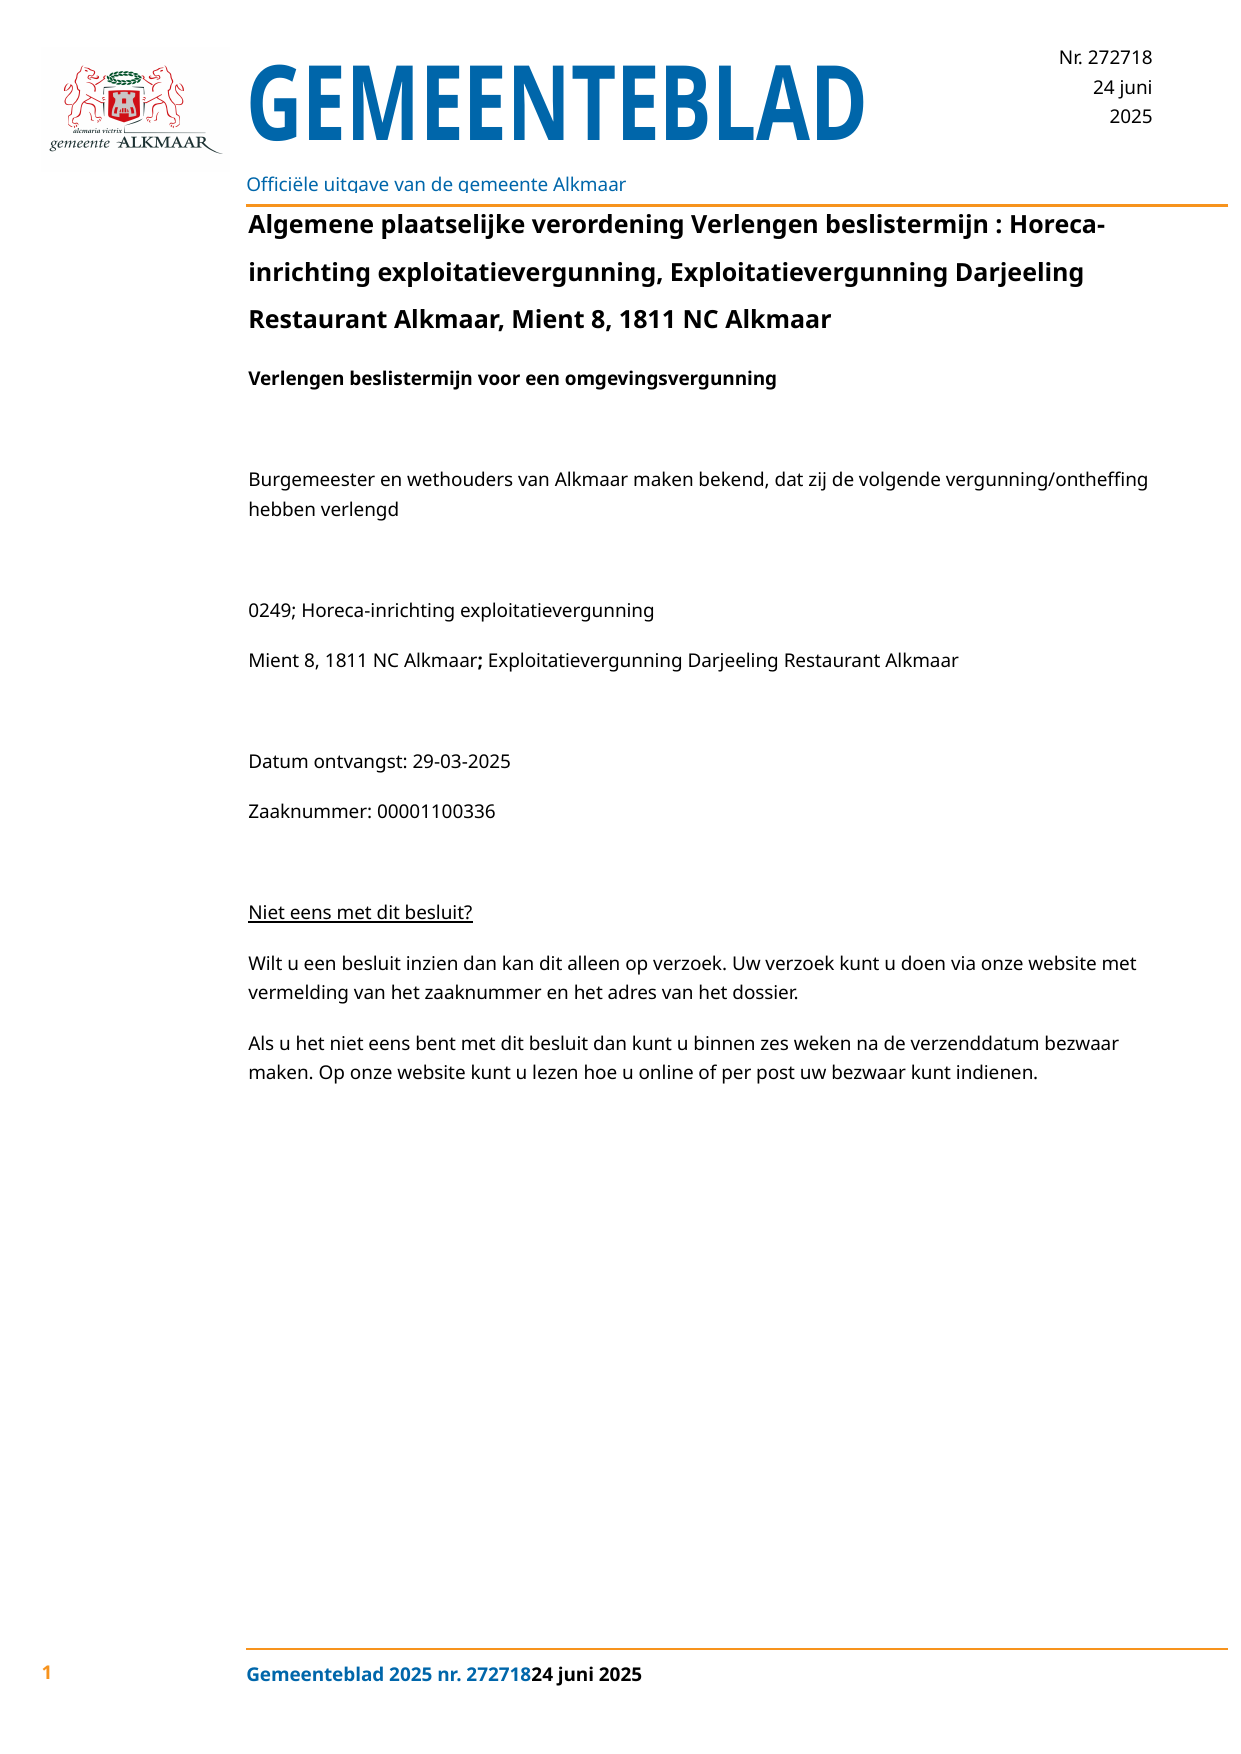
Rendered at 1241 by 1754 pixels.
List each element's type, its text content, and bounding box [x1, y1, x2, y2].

text Burgemeester en wethouders van Alkmaar maken bekend, dat zij de volgende vergunning/ontheffing hebben verlengd [248, 466, 1152, 522]
text Als u het niet eens bent met dit besluit dan kunt u binnen zes weken na de verzenddatum bezwaar maken. Op onze website kunt u lezen hoe u online of per post uw bezwaar kunt indienen. [248, 1030, 1152, 1085]
text Wilt u een besluit inzien dan kan dit alleen op verzoek. Uw verzoek kunt u doen via onze website met vermelding van het zaaknummer en het adres van het dossier. [248, 950, 1152, 1005]
text Verlengen beslistermijn voor een omgevingsvergunning [248, 366, 1152, 391]
text Mient 8, 1811 NC Alkmaar; Exploitatievergunning Darjeeling Restaurant Alkmaar [248, 647, 1152, 673]
text Algemene plaatselijke verordening Verlengen beslistermijn : Horeca-inrichting exploitatievergunning, Exploitatievergunning Darjeeling Restaurant Alkmaar, Mient 8, 1811 NC Alkmaar [248, 207, 1152, 336]
text Zaaknummer: 00001100336 [248, 798, 1152, 824]
text Niet eens met dit besluit? [248, 899, 1152, 925]
text Datum ontvangst: 29-03-2025 [248, 748, 1152, 774]
picture [41, 47, 231, 172]
text 0249; Horeca-inrichting exploitatievergunning [248, 597, 1152, 622]
